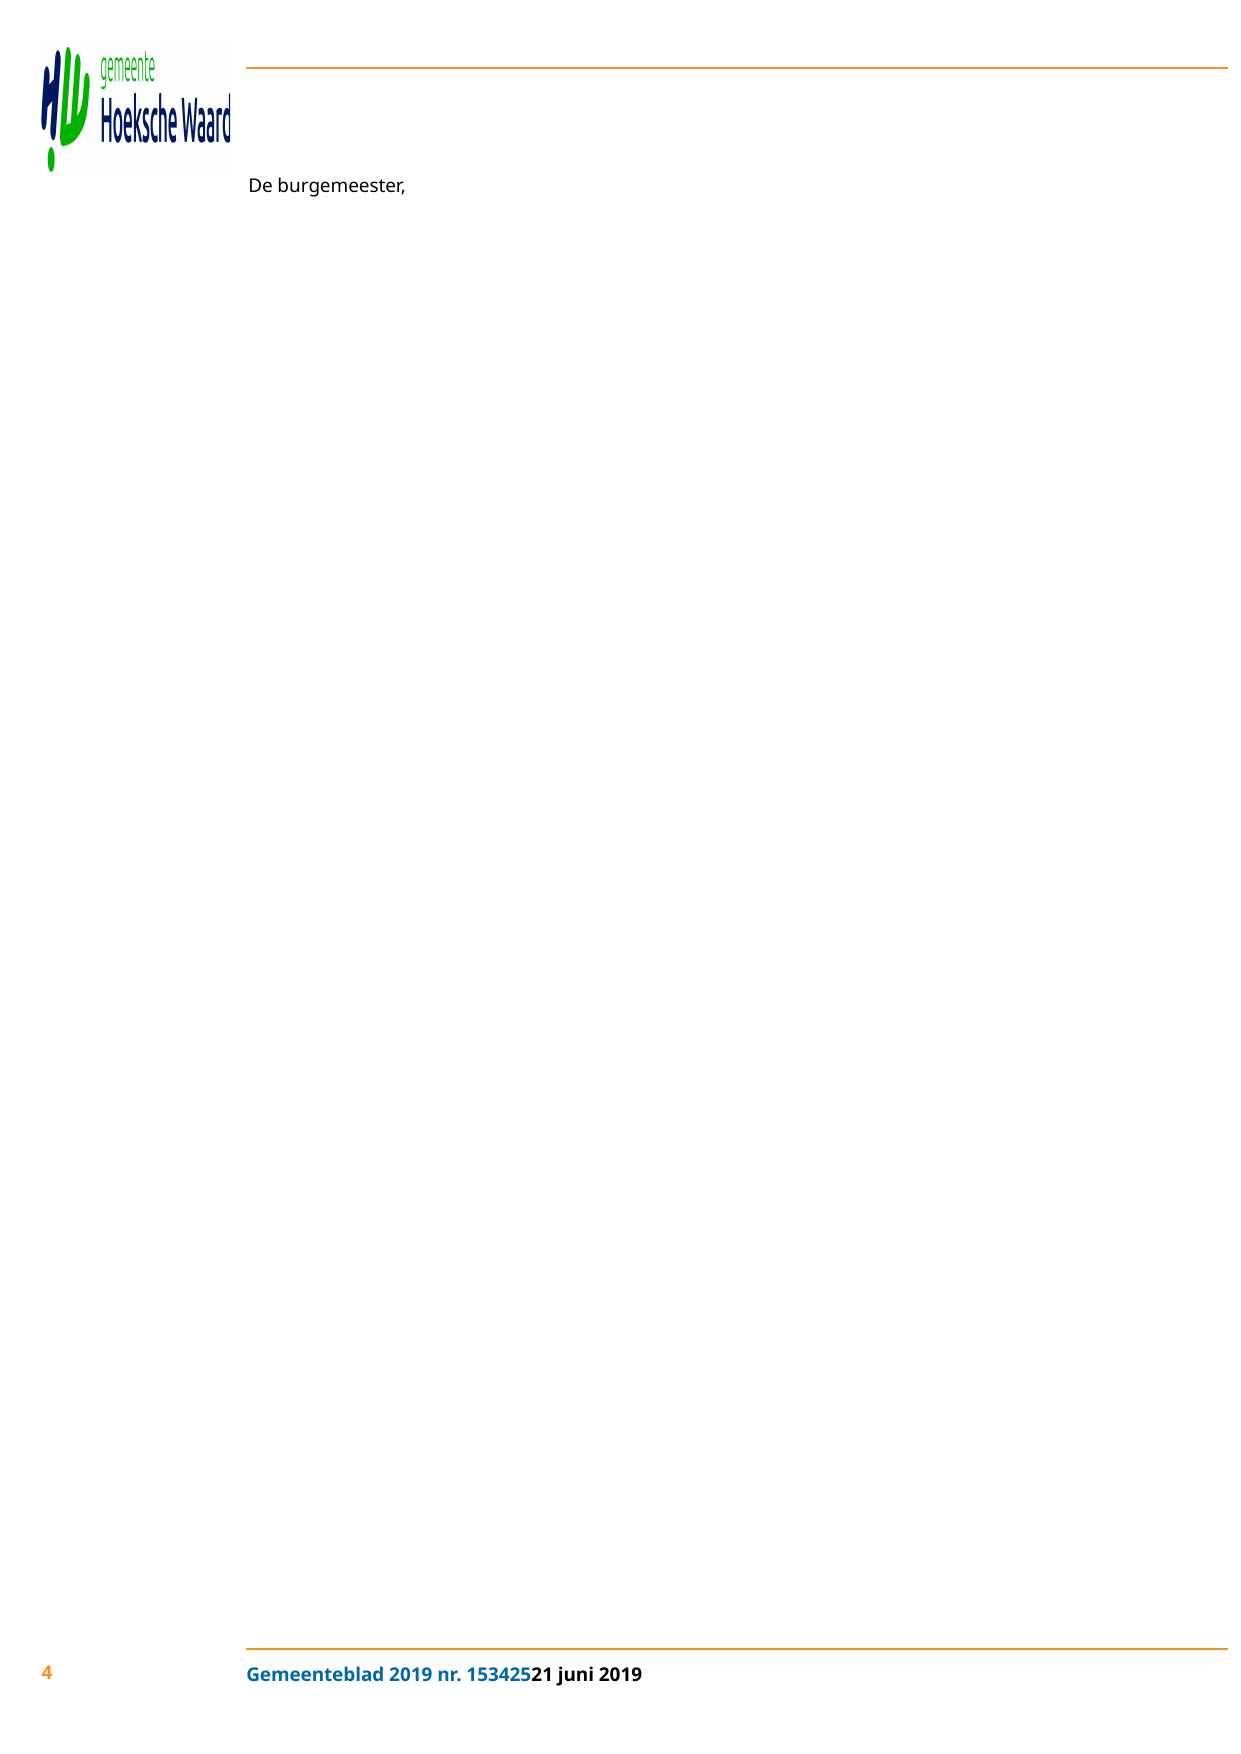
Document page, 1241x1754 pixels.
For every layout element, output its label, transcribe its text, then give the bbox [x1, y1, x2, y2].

picture [41, 47, 231, 172]
text De burgemeester, [248, 172, 1152, 198]
